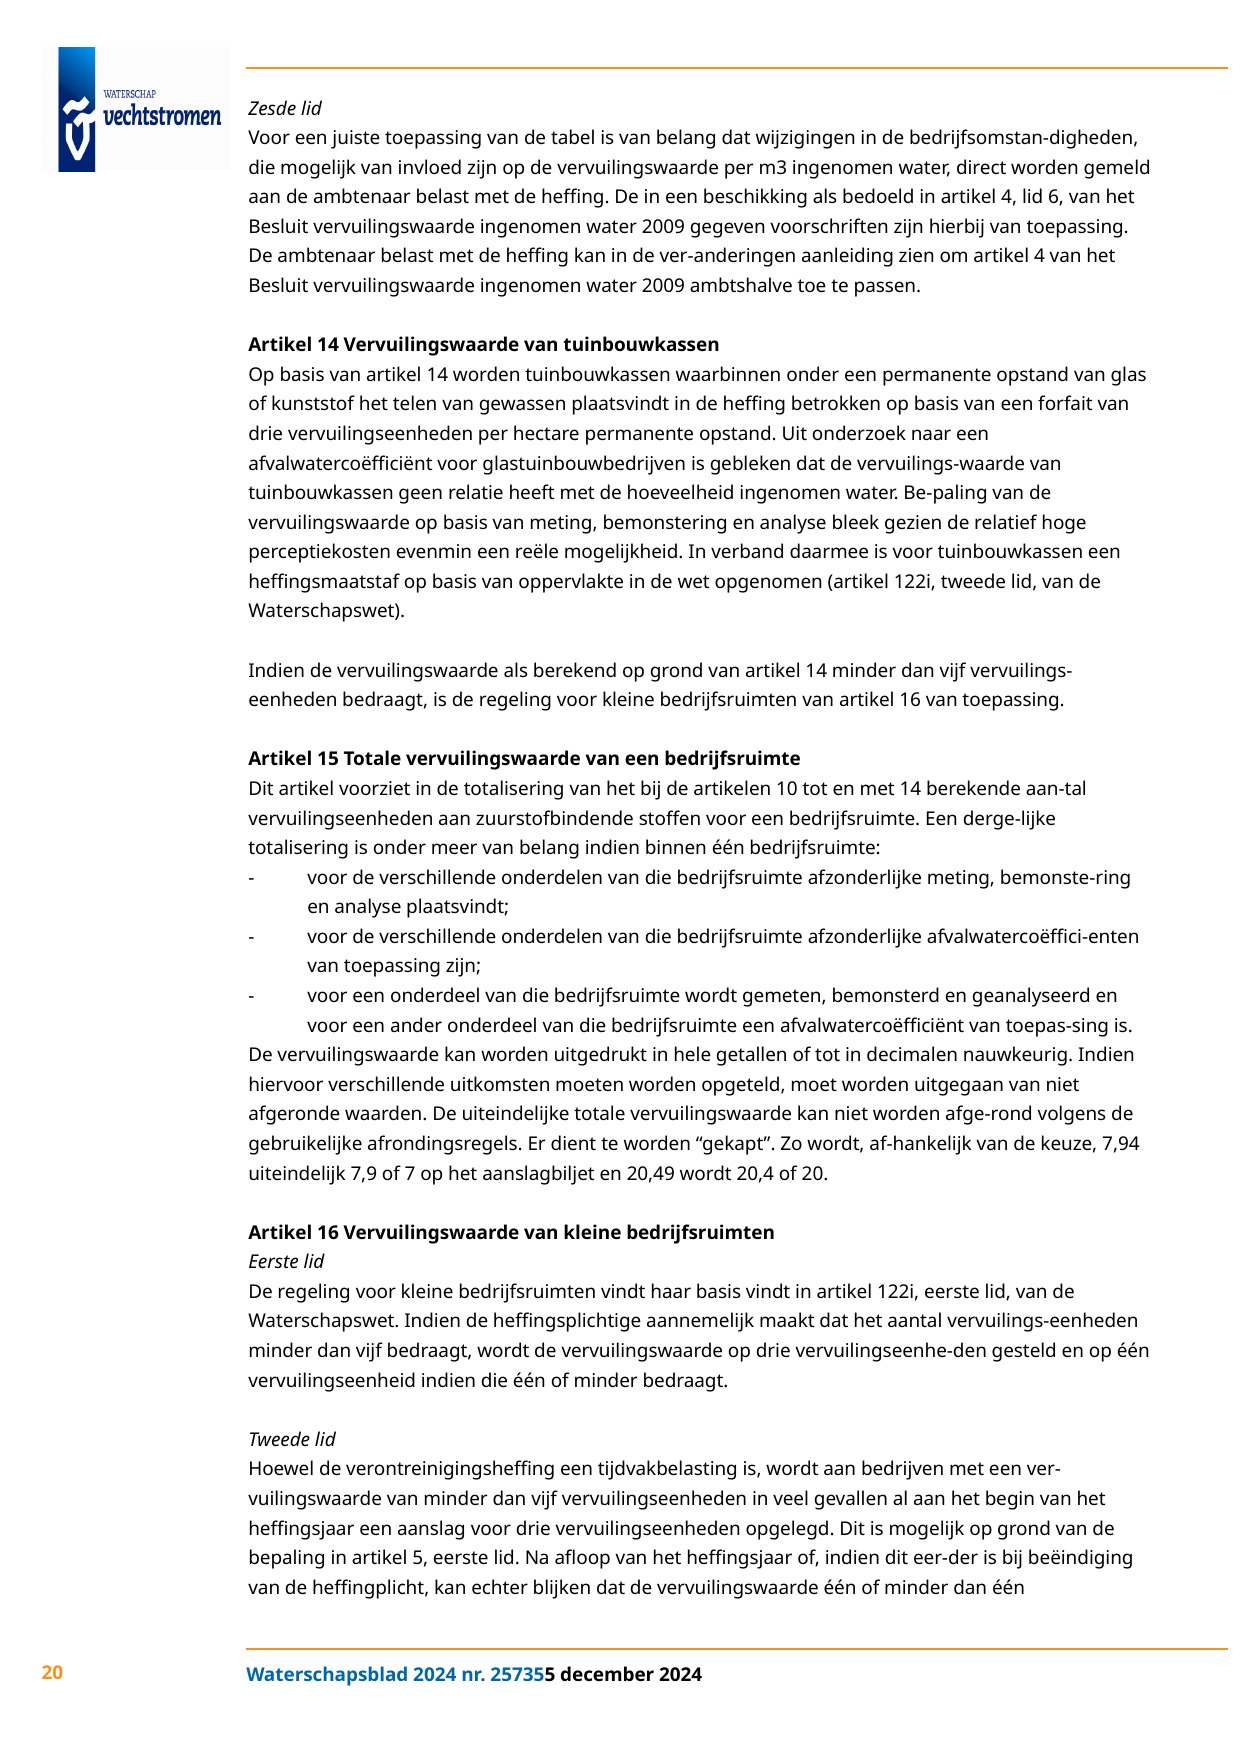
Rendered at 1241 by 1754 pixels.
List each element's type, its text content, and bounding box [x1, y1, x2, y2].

picture [41, 47, 231, 172]
text Eerste lid [248, 1248, 1152, 1274]
text Indien de vervuilingswaarde als berekend op grond van artikel 14 minder dan vijf vervuilings-eenheden bedraagt, is de regeling voor kleine bedrijfsruimten van artikel 16 van toepassing. [248, 657, 1152, 712]
list voor de verschillende onderdelen van die bedrijfsruimte afzonderlijke afvalwatercoëffici-enten van toepassing zijn; [248, 923, 1152, 978]
text Dit artikel voorziet in de totalisering van het bij de artikelen 10 tot en met 14 berekende aan-tal vervuilingseenheden aan zuurstofbindende stoffen voor een bedrijfsruimte. Een derge-lijke totalisering is onder meer van belang indien binnen één bedrijfsruimte: [248, 775, 1152, 860]
text De vervuilingswaarde kan worden uitgedrukt in hele getallen of tot in decimalen nauwkeurig. Indien hiervoor verschillende uitkomsten moeten worden opgeteld, moet worden uitgegaan van niet afgeronde waarden. De uiteindelijke totale vervuilingswaarde kan niet worden afge-rond volgens de gebruikelijke afrondingsregels. Er dient te worden “gekapt”. Zo wordt, af-hankelijk van de keuze, 7,94 uiteindelijk 7,9 of 7 op het aanslagbiljet en 20,49 wordt 20,4 of 20. [248, 1041, 1152, 1186]
list voor een onderdeel van die bedrijfsruimte wordt gemeten, bemonsterd en geanalyseerd en voor een ander onderdeel van die bedrijfsruimte een afvalwatercoëfficiënt van toepas-sing is. [248, 982, 1152, 1038]
text Hoewel de verontreinigingsheffing een tijdvakbelasting is, wordt aan bedrijven met een ver-vuilingswaarde van minder dan vijf vervuilingseenheden in veel gevallen al aan het begin van het heffingsjaar een aanslag voor drie vervuilingseenheden opgelegd. Dit is mogelijk op grond van de bepaling in artikel 5, eerste lid. Na afloop van het heffingsjaar of, indien dit eer-der is bij beëindiging van de heffingplicht, kan echter blijken dat de vervuilingswaarde één of minder dan één [248, 1456, 1152, 1600]
list voor de verschillende onderdelen van die bedrijfsruimte afzonderlijke meting, bemonste-ring en analyse plaatsvindt; [248, 864, 1152, 919]
text Voor een juiste toepassing van de tabel is van belang dat wijzigingen in de bedrijfsomstan-digheden, die mogelijk van invloed zijn op de vervuilingswaarde per m3 ingenomen water, direct worden gemeld aan de ambtenaar belast met de heffing. De in een beschikking als bedoeld in artikel 4, lid 6, van het Besluit vervuilingswaarde ingenomen water 2009 gegeven voorschriften zijn hierbij van toepassing. De ambtenaar belast met de heffing kan in de ver-anderingen aanleiding zien om artikel 4 van het Besluit vervuilingswaarde ingenomen water 2009 ambtshalve toe te passen. [248, 124, 1152, 298]
text De regeling voor kleine bedrijfsruimten vindt haar basis vindt in artikel 122i, eerste lid, van de Waterschapswet. Indien de heffingsplichtige aannemelijk maakt dat het aantal vervuilings-eenheden minder dan vijf bedraagt, wordt de vervuilingswaarde op drie vervuilingseenhe-den gesteld en op één vervuilingseenheid indien die één of minder bedraagt. [248, 1278, 1152, 1393]
text Artikel 15 Totale vervuilingswaarde van een bedrijfsruimte [248, 746, 1152, 771]
text Op basis van artikel 14 worden tuinbouwkassen waarbinnen onder een permanente opstand van glas of kunststof het telen van gewassen plaatsvindt in de heffing betrokken op basis van een forfait van drie vervuilingseenheden per hectare permanente opstand. Uit onderzoek naar een afvalwatercoëfficiënt voor glastuinbouwbedrijven is gebleken dat de vervuilings-waarde van tuinbouwkassen geen relatie heeft met de hoeveelheid ingenomen water. Be-paling van de vervuilingswaarde op basis van meting, bemonstering en analyse bleek gezien de relatief hoge perceptiekosten evenmin een reële mogelijkheid. In verband daarmee is voor tuinbouwkassen een heffingsmaatstaf op basis van oppervlakte in de wet opgenomen (artikel 122i, tweede lid, van de Waterschapswet). [248, 361, 1152, 623]
text Zesde lid [248, 95, 1152, 121]
text Tweede lid [248, 1426, 1152, 1452]
text Artikel 16 Vervuilingswaarde van kleine bedrijfsruimten [248, 1219, 1152, 1245]
text Artikel 14 Vervuilingswaarde van tuinbouwkassen [248, 331, 1152, 357]
